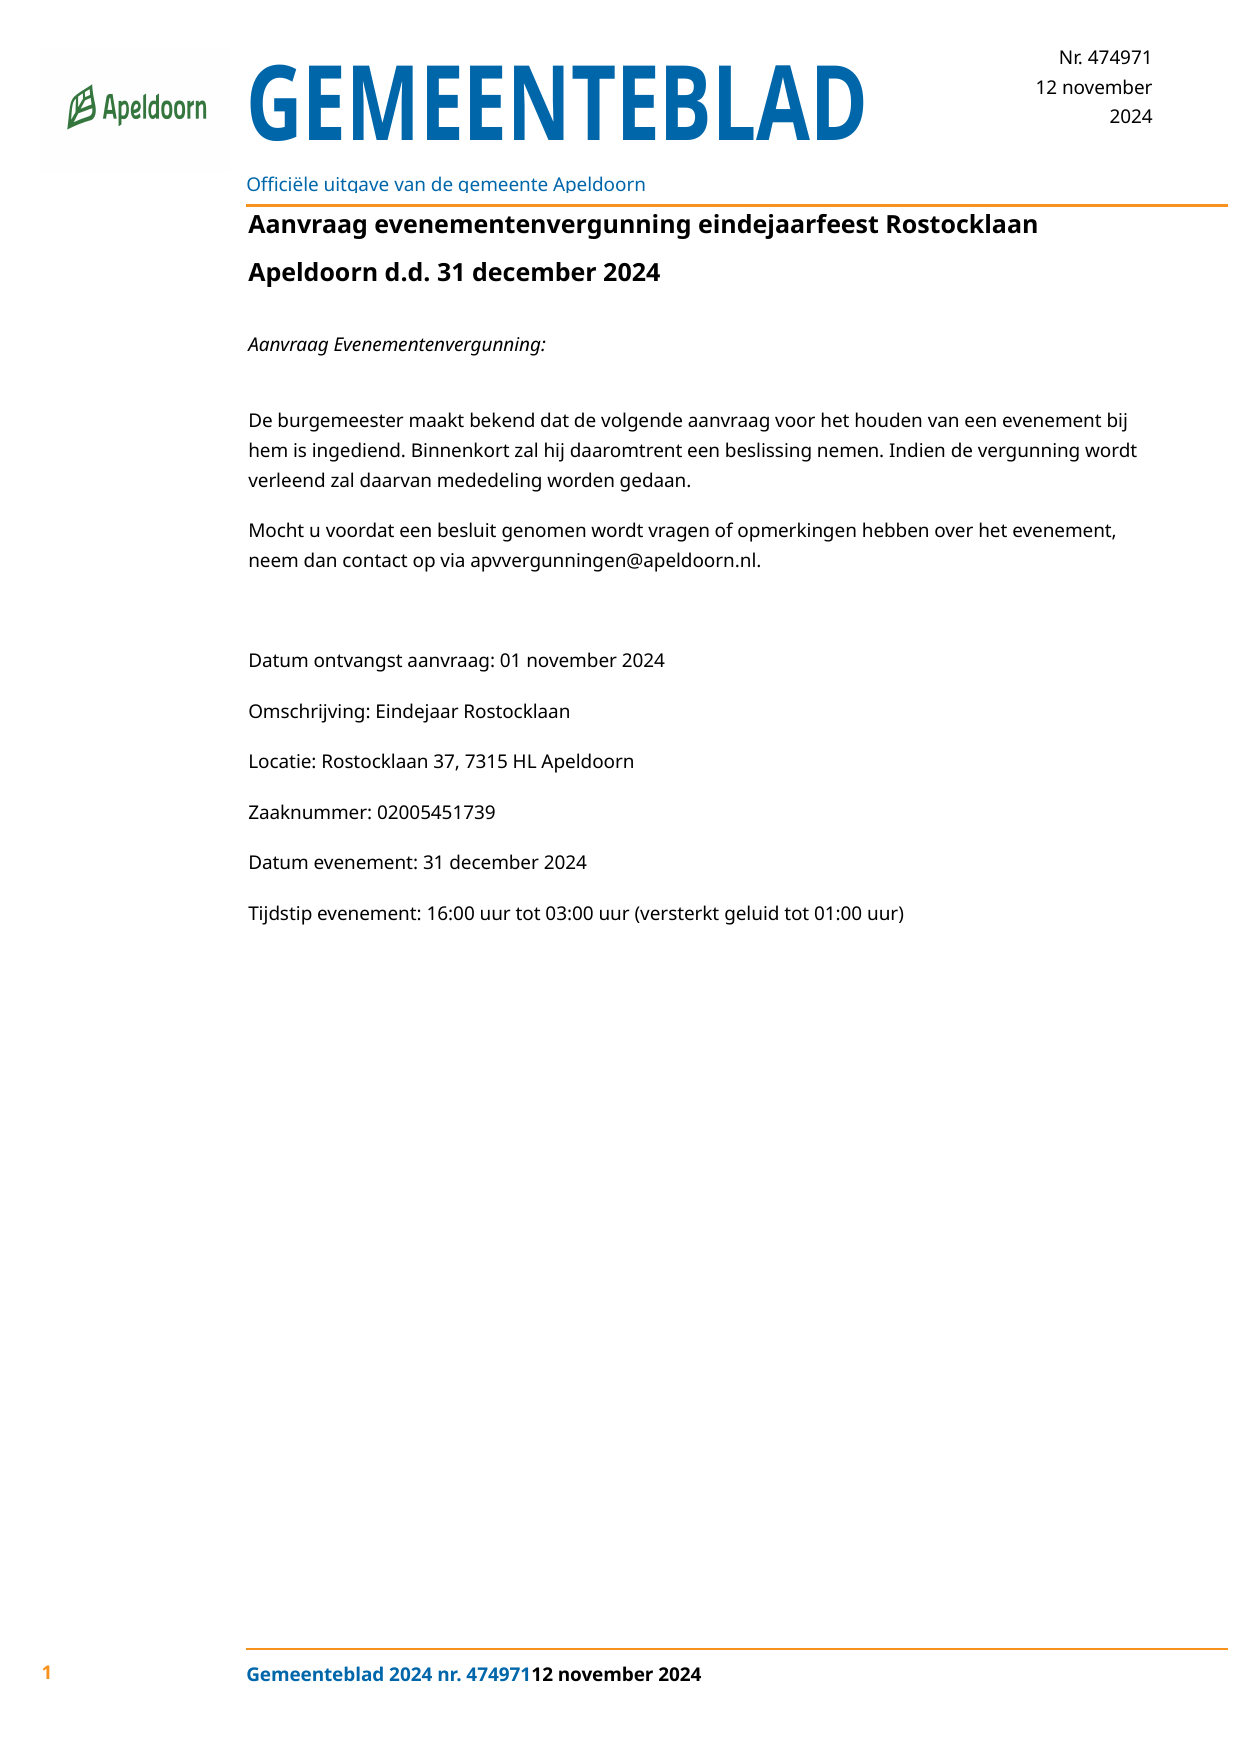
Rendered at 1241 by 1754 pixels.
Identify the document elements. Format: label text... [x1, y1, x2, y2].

text Aanvraag evenementenvergunning eindejaarfeest Rostocklaan Apeldoorn d.d. 31 december 2024 [248, 207, 1152, 288]
text Locatie: Rostocklaan 37, 7315 HL Apeldoorn [248, 748, 1152, 774]
text Mocht u voordat een besluit genomen wordt vragen of opmerkingen hebben over het evenement, neem dan contact op via apvvergunningen@apeldoorn.nl. [248, 517, 1152, 572]
text Omschrijving: Eindejaar Rostocklaan [248, 698, 1152, 724]
text Datum ontvangst aanvraag: 01 november 2024 [248, 648, 1152, 673]
text Tijdstip evenement: 16:00 uur tot 03:00 uur (versterkt geluid tot 01:00 uur) [248, 900, 1152, 925]
text De burgemeester maakt bekend dat de volgende aanvraag voor het houden van een evenement bij hem is ingediend. Binnenkort zal hij daaromtrent een beslissing nemen. Indien de vergunning wordt verleend zal daarvan mededeling worden gedaan. [248, 408, 1152, 492]
text Zaaknummer: 02005451739 [248, 799, 1152, 824]
text Aanvraag Evenementenvergunning: [248, 331, 1152, 357]
text Datum evenement: 31 december 2024 [248, 849, 1152, 875]
picture [41, 47, 231, 172]
